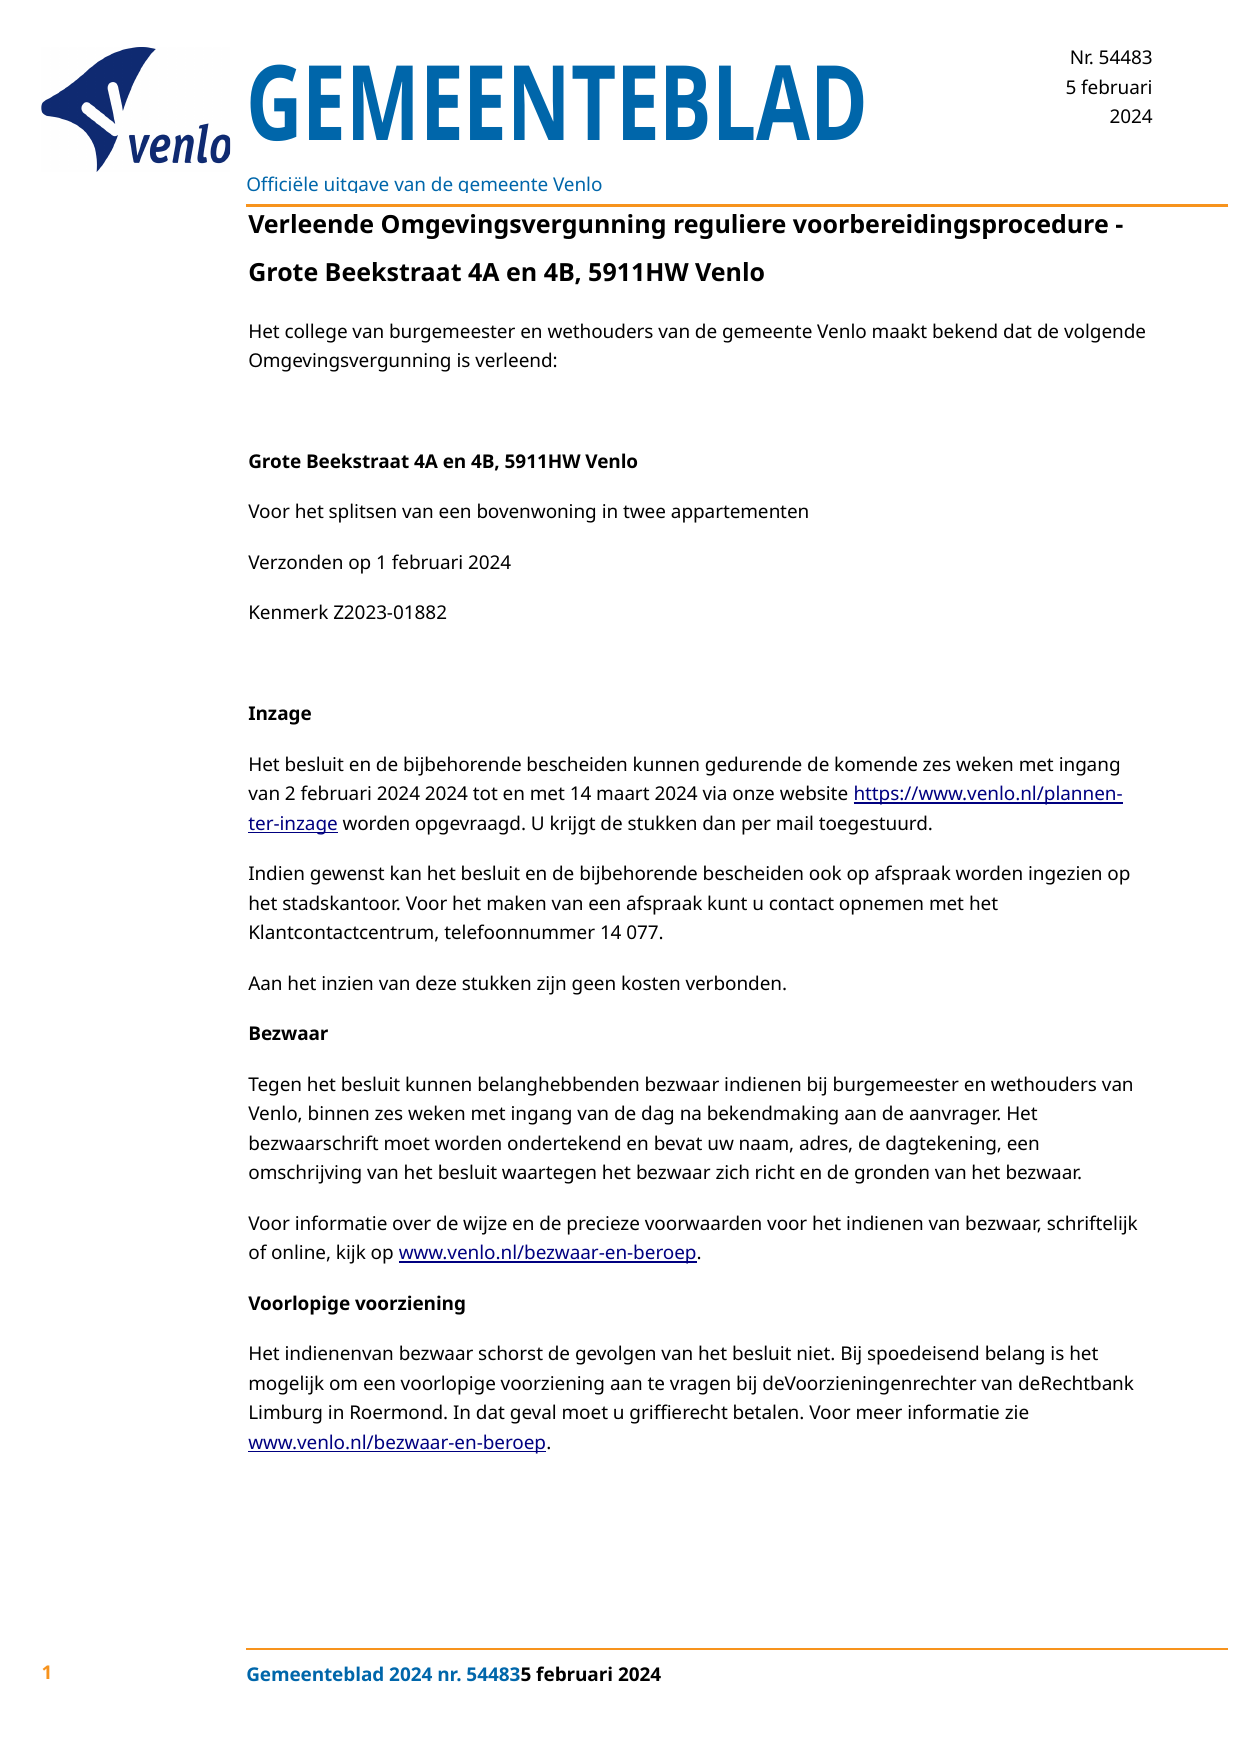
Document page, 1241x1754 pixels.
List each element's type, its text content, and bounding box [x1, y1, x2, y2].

text Inzage [248, 700, 1152, 726]
text Verleende Omgevingsvergunning reguliere voorbereidingsprocedure - Grote Beekstraat 4A en 4B, 5911HW Venlo [248, 207, 1152, 288]
text Voor het splitsen van een bovenwoning in twee appartementen [248, 499, 1152, 524]
text Kenmerk Z2023-01882 [248, 599, 1152, 625]
text Bezwaar [248, 1020, 1152, 1046]
text Aan het inzien van deze stukken zijn geen kosten verbonden. [248, 970, 1152, 996]
text Tegen het besluit kunnen belanghebbenden bezwaar indienen bij burgemeester en wethouders van Venlo, binnen zes weken met ingang van de dag na bekendmaking aan de aanvrager. Het bezwaarschrift moet worden ondertekend en bevat uw naam, adres, de dagtekening, een omschrijving van het besluit waartegen het bezwaar zich richt en de gronden van het bezwaar. [248, 1071, 1152, 1185]
text Het indienenvan bezwaar schorst de gevolgen van het besluit niet. Bij spoedeisend belang is het mogelijk om een voorlopige voorziening aan te vragen bij deVoorzieningenrechter van deRechtbank Limburg in Roermond. In dat geval moet u griffierecht betalen. Voor meer informatie zie www.venlo.nl/bezwaar-en-beroep. [248, 1340, 1152, 1455]
text Verzonden op 1 februari 2024 [248, 549, 1152, 575]
picture [41, 47, 231, 172]
text Indien gewenst kan het besluit en de bijbehorende bescheiden ook op afspraak worden ingezien op het stadskantoor. Voor het maken van een afspraak kunt u contact opnemen met het Klantcontactcentrum, telefoonnummer 14 077. [248, 860, 1152, 945]
text Grote Beekstraat 4A en 4B, 5911HW Venlo [248, 448, 1152, 474]
text Het besluit en de bijbehorende bescheiden kunnen gedurende de komende zes weken met ingang van 2 februari 2024 2024 tot en met 14 maart 2024 via onze website https://www.venlo.nl/plannen-ter-inzage worden opgevraagd. U krijgt de stukken dan per mail toegestuurd. [248, 751, 1152, 836]
text Het college van burgemeester en wethouders van de gemeente Venlo maakt bekend dat de volgende Omgevingsvergunning is verleend: [248, 318, 1152, 373]
text Voorlopige voorziening [248, 1290, 1152, 1316]
text Voor informatie over de wijze en de precieze voorwaarden voor het indienen van bezwaar, schriftelijk of online, kijk op www.venlo.nl/bezwaar-en-beroep. [248, 1210, 1152, 1265]
